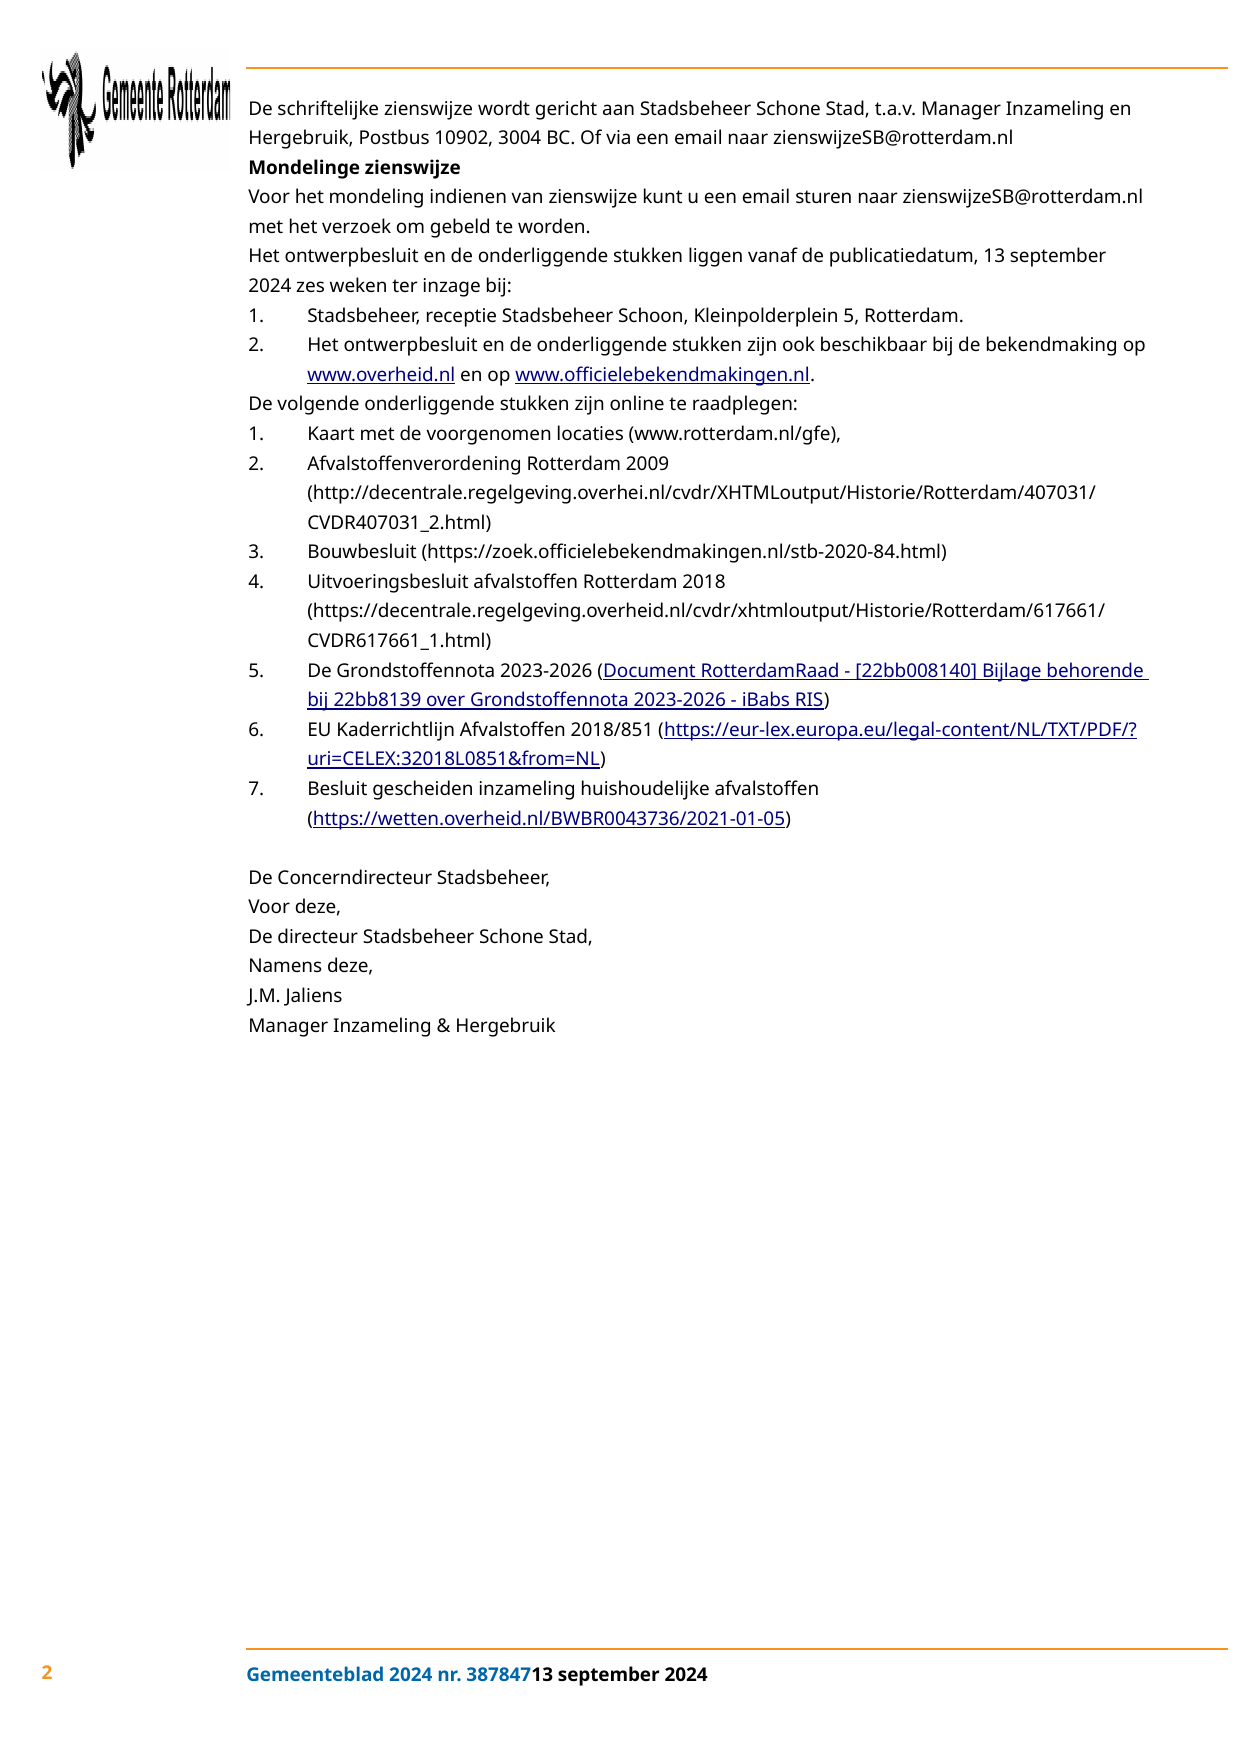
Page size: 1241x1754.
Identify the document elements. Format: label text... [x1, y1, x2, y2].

list Besluit gescheiden inzameling huishoudelijke afvalstoffen (https://wetten.overheid.nl/BWBR0043736/2021-01-05) [248, 775, 1152, 831]
list Stadsbeheer, receptie Stadsbeheer Schoon, Kleinpolderplein 5, Rotterdam. [248, 302, 1152, 328]
text De volgende onderliggende stukken zijn online te raadplegen: [248, 391, 1152, 416]
text J.M. Jaliens [248, 982, 1152, 1008]
list Het ontwerpbesluit en de onderliggende stukken zijn ook beschikbaar bij de bekendmaking op www.overheid.nl en op www.officielebekendmakingen.nl. [248, 331, 1152, 387]
text Het ontwerpbesluit en de onderliggende stukken liggen vanaf de publicatiedatum, 13 september 2024 zes weken ter inzage bij: [248, 243, 1152, 298]
list Kaart met de voorgenomen locaties (www.rotterdam.nl/gfe), [248, 420, 1152, 446]
text Mondelinge zienswijze [248, 154, 1152, 180]
list Afvalstoffenverordening Rotterdam 2009 (http://decentrale.regelgeving.overhei.nl/cvdr/XHTMLoutput/Historie/Rotterdam/407031/CVDR407031_2.html) [248, 450, 1152, 535]
text De Concerndirecteur Stadsbeheer, [248, 864, 1152, 890]
list De Grondstoffennota 2023-2026 (Document RotterdamRaad - [22bb008140] Bijlage behorende bij 22bb8139 over Grondstoffennota 2023-2026 - iBabs RIS) [248, 657, 1152, 712]
picture [41, 47, 231, 172]
text Manager Inzameling & Hergebruik [248, 1012, 1152, 1038]
list EU Kaderrichtlijn Afvalstoffen 2018/851 (https://eur-lex.europa.eu/legal-content/NL/TXT/PDF/?uri=CELEX:32018L0851&from=NL) [248, 716, 1152, 771]
text Namens deze, [248, 953, 1152, 978]
list Bouwbesluit (https://zoek.officielebekendmakingen.nl/stb-2020-84.html) [248, 538, 1152, 564]
list Uitvoeringsbesluit afvalstoffen Rotterdam 2018 (https://decentrale.regelgeving.overheid.nl/cvdr/xhtmloutput/Historie/Rotterdam/617661/CVDR617661_1.html) [248, 568, 1152, 653]
text Voor deze, [248, 893, 1152, 919]
text De directeur Stadsbeheer Schone Stad, [248, 923, 1152, 949]
text De schriftelijke zienswijze wordt gericht aan Stadsbeheer Schone Stad, t.a.v. Manager Inzameling en Hergebruik, Postbus 10902, 3004 BC. Of via een email naar zienswijzeSB@rotterdam.nl [248, 95, 1152, 150]
text Voor het mondeling indienen van zienswijze kunt u een email sturen naar zienswijzeSB@rotterdam.nl met het verzoek om gebeld te worden. [248, 183, 1152, 239]
